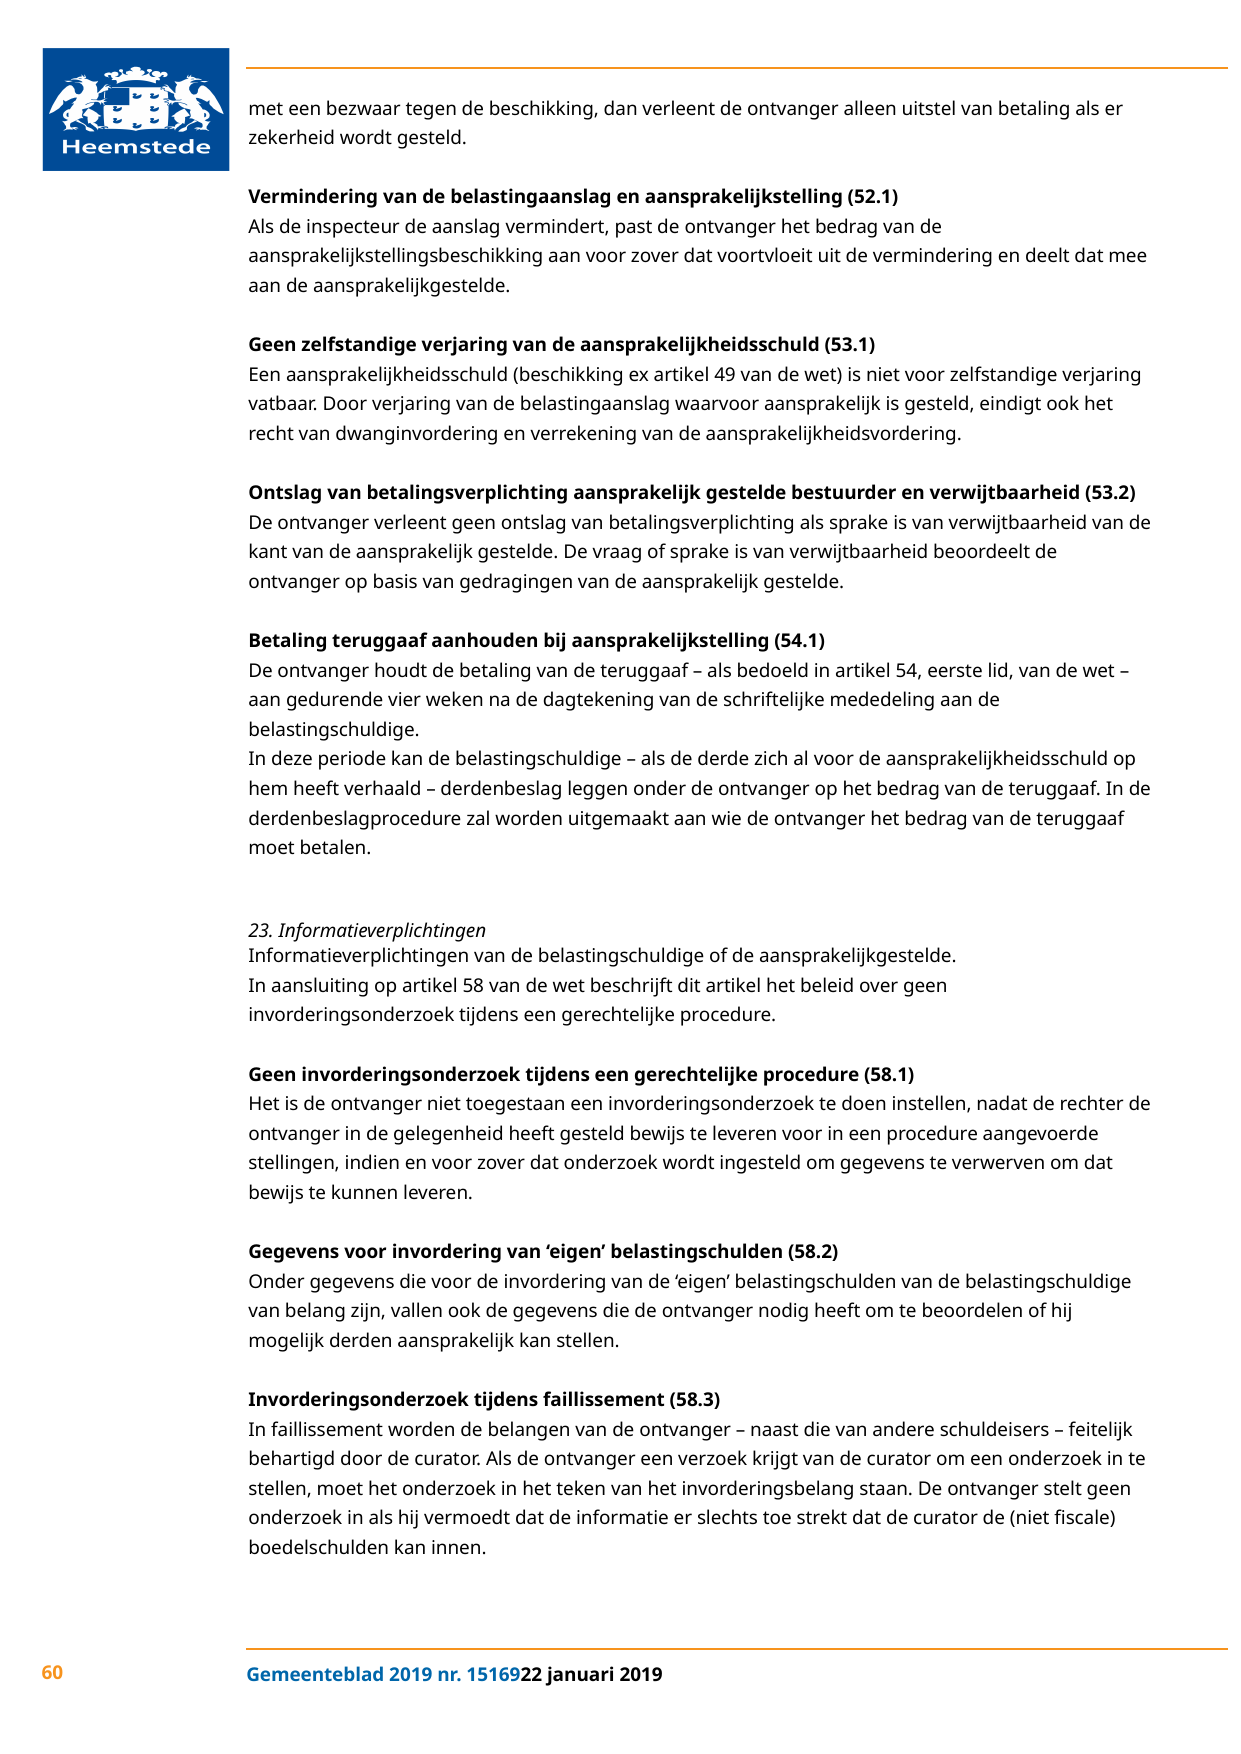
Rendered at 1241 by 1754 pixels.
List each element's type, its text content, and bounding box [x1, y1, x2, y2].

text In deze periode kan de belastingschuldige – als de derde zich al voor de aansprakelijkheidsschuld op hem heeft verhaald – derdenbeslag leggen onder de ontvanger op het bedrag van de teruggaaf. In de derdenbeslagprocedure zal worden uitgemaakt aan wie de ontvanger het bedrag van de teruggaaf moet betalen. [248, 746, 1152, 860]
text Betaling teruggaaf aanhouden bij aansprakelijkstelling (54.1) [248, 627, 1152, 653]
text In faillissement worden de belangen van de ontvanger – naast die van andere schuldeisers – feitelijk behartigd door de curator. Als de ontvanger een verzoek krijgt van de curator om een onderzoek in te stellen, moet het onderzoek in het teken van het invorderingsbelang staan. De ontvanger stelt geen onderzoek in als hij vermoedt dat de informatie er slechts toe strekt dat de curator de (niet fiscale) boedelschulden kan innen. [248, 1416, 1152, 1560]
text Het is de ontvanger niet toegestaan een invorderingsonderzoek te doen instellen, nadat de rechter de ontvanger in de gelegenheid heeft gesteld bewijs te leveren voor in een procedure aangevoerde stellingen, indien en voor zover dat onderzoek wordt ingesteld om gegevens te verwerven om dat bewijs te kunnen leveren. [248, 1090, 1152, 1205]
text Gegevens voor invordering van ‘eigen’ belastingschulden (58.2) [248, 1238, 1152, 1264]
picture [41, 47, 231, 172]
text Vermindering van de belastingaanslag en aansprakelijkstelling (52.1) [248, 183, 1152, 209]
text De ontvanger houdt de betaling van de teruggaaf – als bedoeld in artikel 54, eerste lid, van de wet – aan gedurende vier weken na de dagtekening van de schriftelijke mededeling aan de belastingschuldige. [248, 657, 1152, 742]
text Onder gegevens die voor de invordering van de ‘eigen’ belastingschulden van de belastingschuldige van belang zijn, vallen ook de gegevens die de ontvanger nodig heeft om te beoordelen of hij mogelijk derden aansprakelijk kan stellen. [248, 1268, 1152, 1353]
text Geen invorderingsonderzoek tijdens een gerechtelijke procedure (58.1) [248, 1061, 1152, 1087]
text De ontvanger verleent geen ontslag van betalingsverplichting als sprake is van verwijtbaarheid van de kant van de aansprakelijk gestelde. De vraag of sprake is van verwijtbaarheid beoordeelt de ontvanger op basis van gedragingen van de aansprakelijk gestelde. [248, 509, 1152, 594]
text Als de inspecteur de aanslag vermindert, past de ontvanger het bedrag van de aansprakelijkstellingsbeschikking aan voor zover dat voortvloeit uit de vermindering en deelt dat mee aan de aansprakelijkgestelde. [248, 213, 1152, 298]
text In aansluiting op artikel 58 van de wet beschrijft dit artikel het beleid over geen invorderingsonderzoek tijdens een gerechtelijke procedure. [248, 972, 1152, 1027]
text Geen zelfstandige verjaring van de aansprakelijkheidsschuld (53.1) [248, 331, 1152, 357]
text Informatieverplichtingen van de belastingschuldige of de aansprakelijkgestelde. [248, 942, 1152, 968]
text met een bezwaar tegen de beschikking, dan verleent de ontvanger alleen uitstel van betaling als er zekerheid wordt gesteld. [248, 95, 1152, 150]
text Een aansprakelijkheidsschuld (beschikking ex artikel 49 van de wet) is niet voor zelfstandige verjaring vatbaar. Door verjaring van de belastingaanslag waarvoor aansprakelijk is gesteld, eindigt ook het recht van dwanginvordering en verrekening van de aansprakelijkheidsvordering. [248, 361, 1152, 446]
text Invorderingsonderzoek tijdens faillissement (58.3) [248, 1386, 1152, 1412]
text Ontslag van betalingsverplichting aansprakelijk gestelde bestuurder en verwijtbaarheid (53.2) [248, 479, 1152, 505]
text 23. Informatieverplichtingen [248, 917, 1152, 942]
